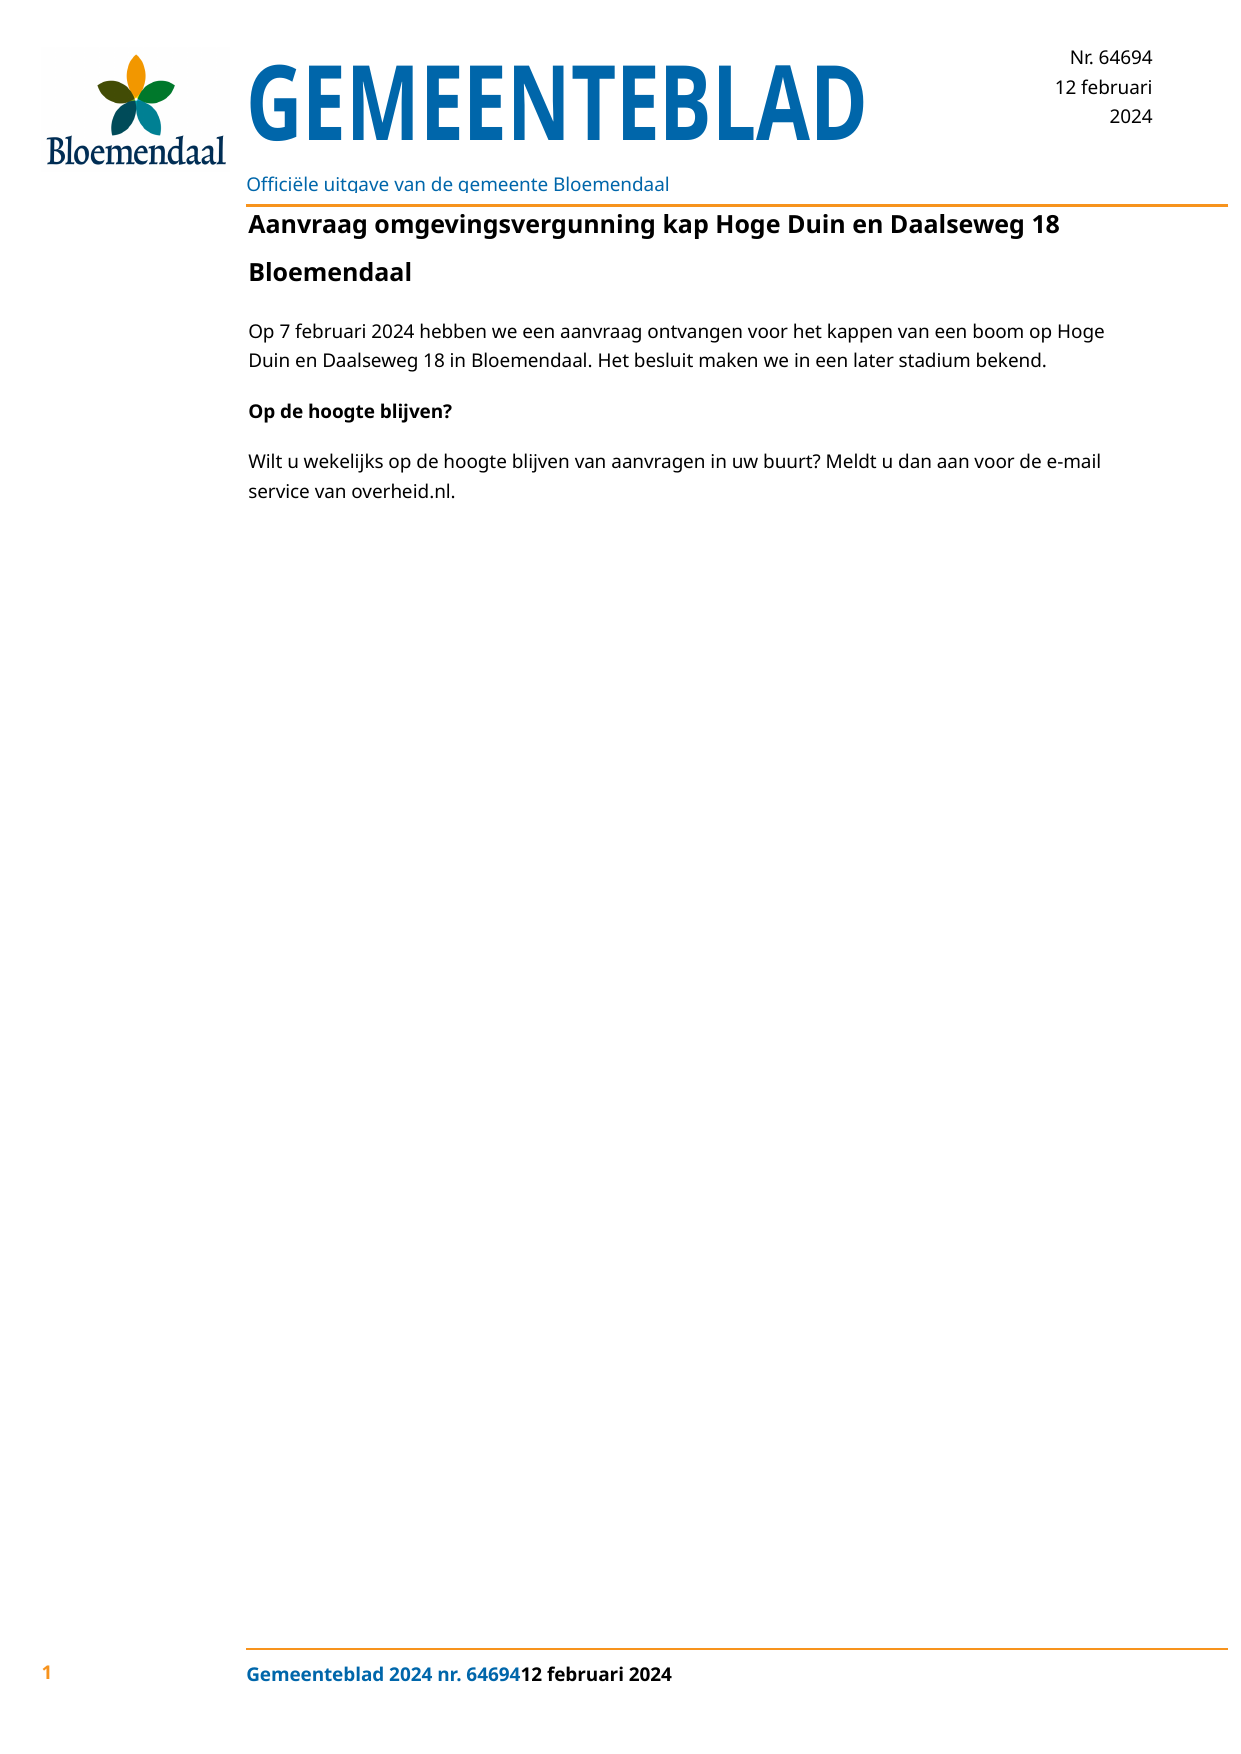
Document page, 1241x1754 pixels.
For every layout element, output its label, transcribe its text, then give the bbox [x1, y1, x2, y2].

text Wilt u wekelijks op de hoogte blijven van aanvragen in uw buurt? Meldt u dan aan voor de e-mail service van overheid.nl. [248, 448, 1152, 504]
text Op 7 februari 2024 hebben we een aanvraag ontvangen voor het kappen van een boom op Hoge Duin en Daalseweg 18 in Bloemendaal. Het besluit maken we in een later stadium bekend. [248, 318, 1152, 373]
picture [41, 47, 231, 172]
text Op de hoogte blijven? [248, 398, 1152, 424]
text Aanvraag omgevingsvergunning kap Hoge Duin en Daalseweg 18 Bloemendaal [248, 207, 1152, 288]
